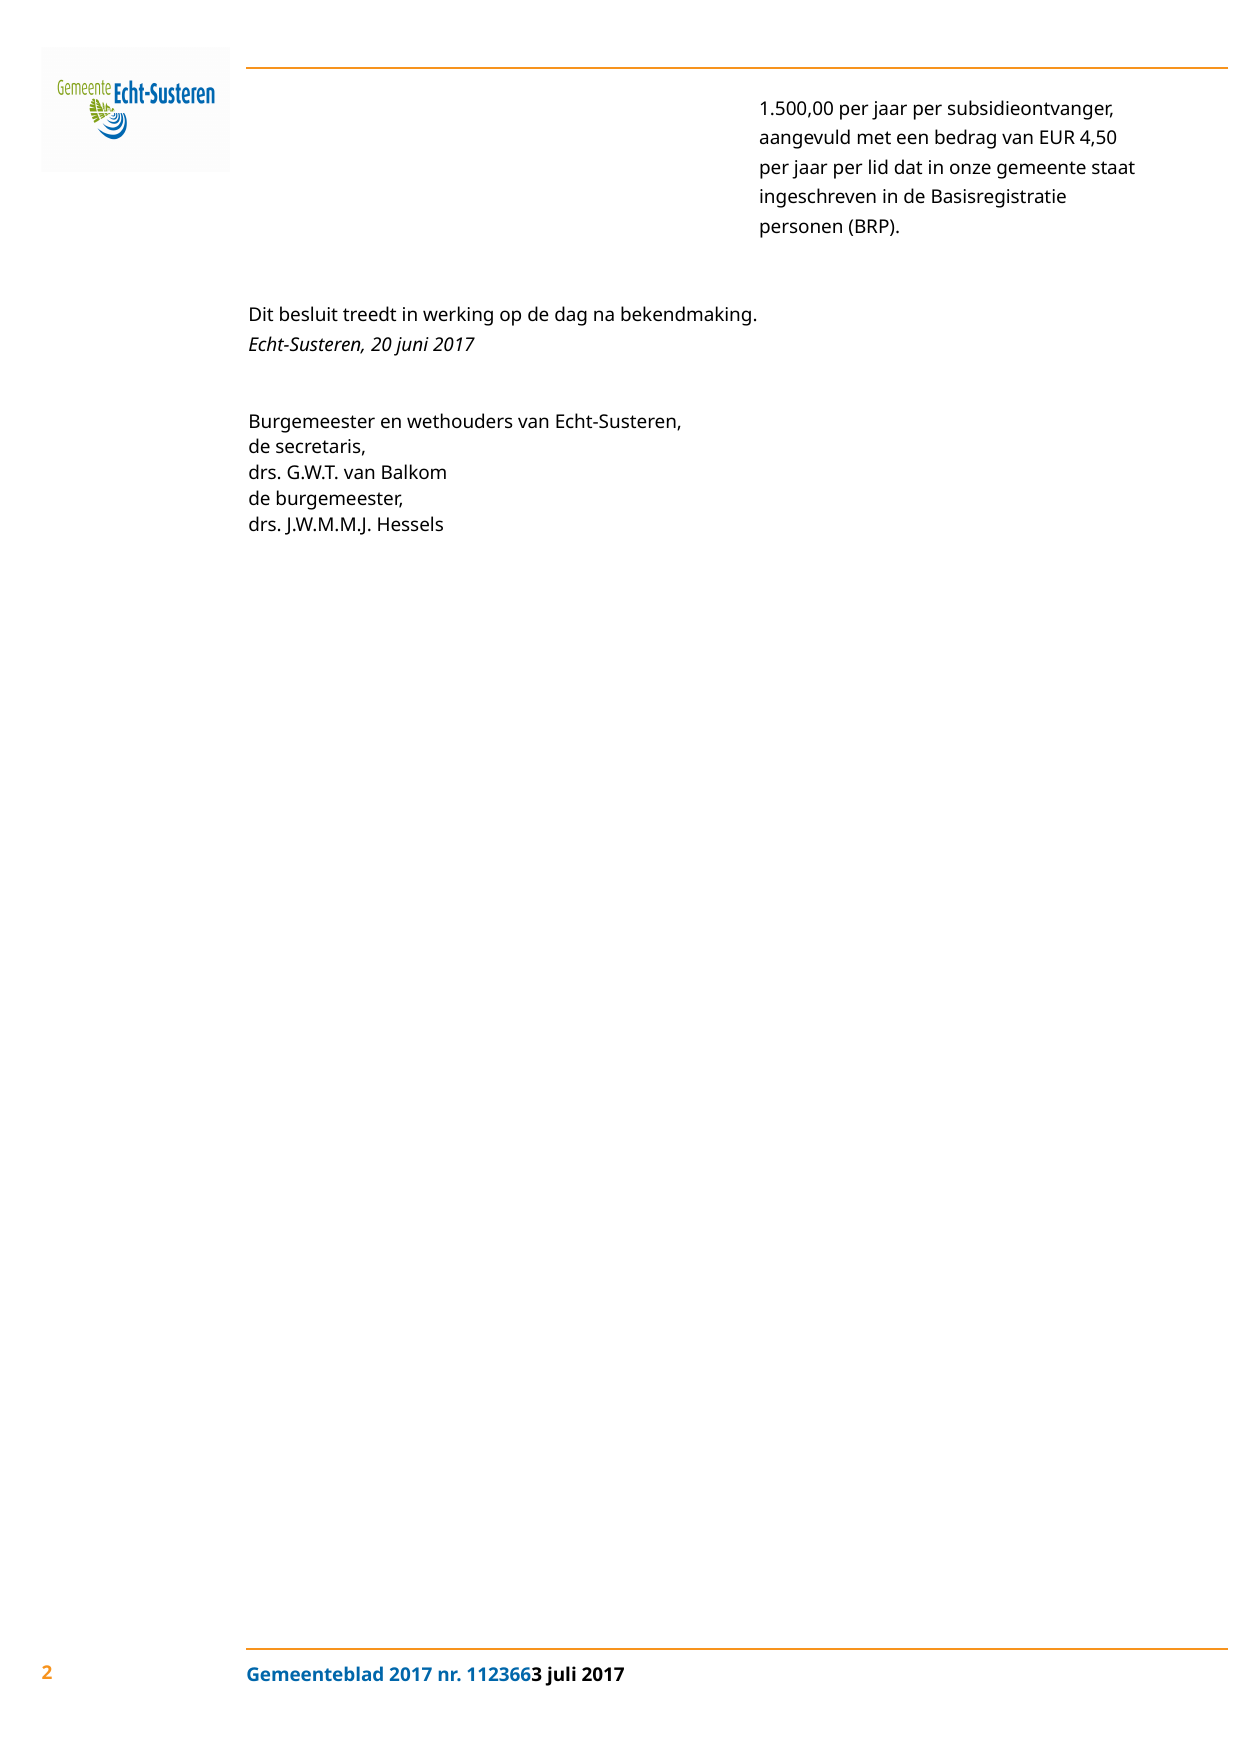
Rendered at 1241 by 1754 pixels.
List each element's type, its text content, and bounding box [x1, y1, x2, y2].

text de secretaris, [248, 434, 1152, 459]
text Burgemeester en wethouders van Echt-Susteren, [248, 408, 1152, 434]
table_cell [248, 95, 700, 268]
text drs. G.W.T. van Balkom [248, 459, 1152, 485]
text Echt-Susteren, 20 juni 2017 [248, 331, 1152, 357]
text Dit besluit treedt in werking op de dag na bekendmaking. [248, 301, 1152, 327]
text de burgemeester, [248, 485, 1152, 511]
text drs. J.W.M.M.J. Hessels [248, 511, 1152, 537]
table_cell 1.500,00 per jaar per subsidieontvanger, aangevuld met een bedrag van EUR 4,50 per jaar per lid dat in onze gemeente staat ingeschreven in de Basisregistratie personen (BRP). [700, 95, 1152, 268]
picture [41, 47, 231, 172]
